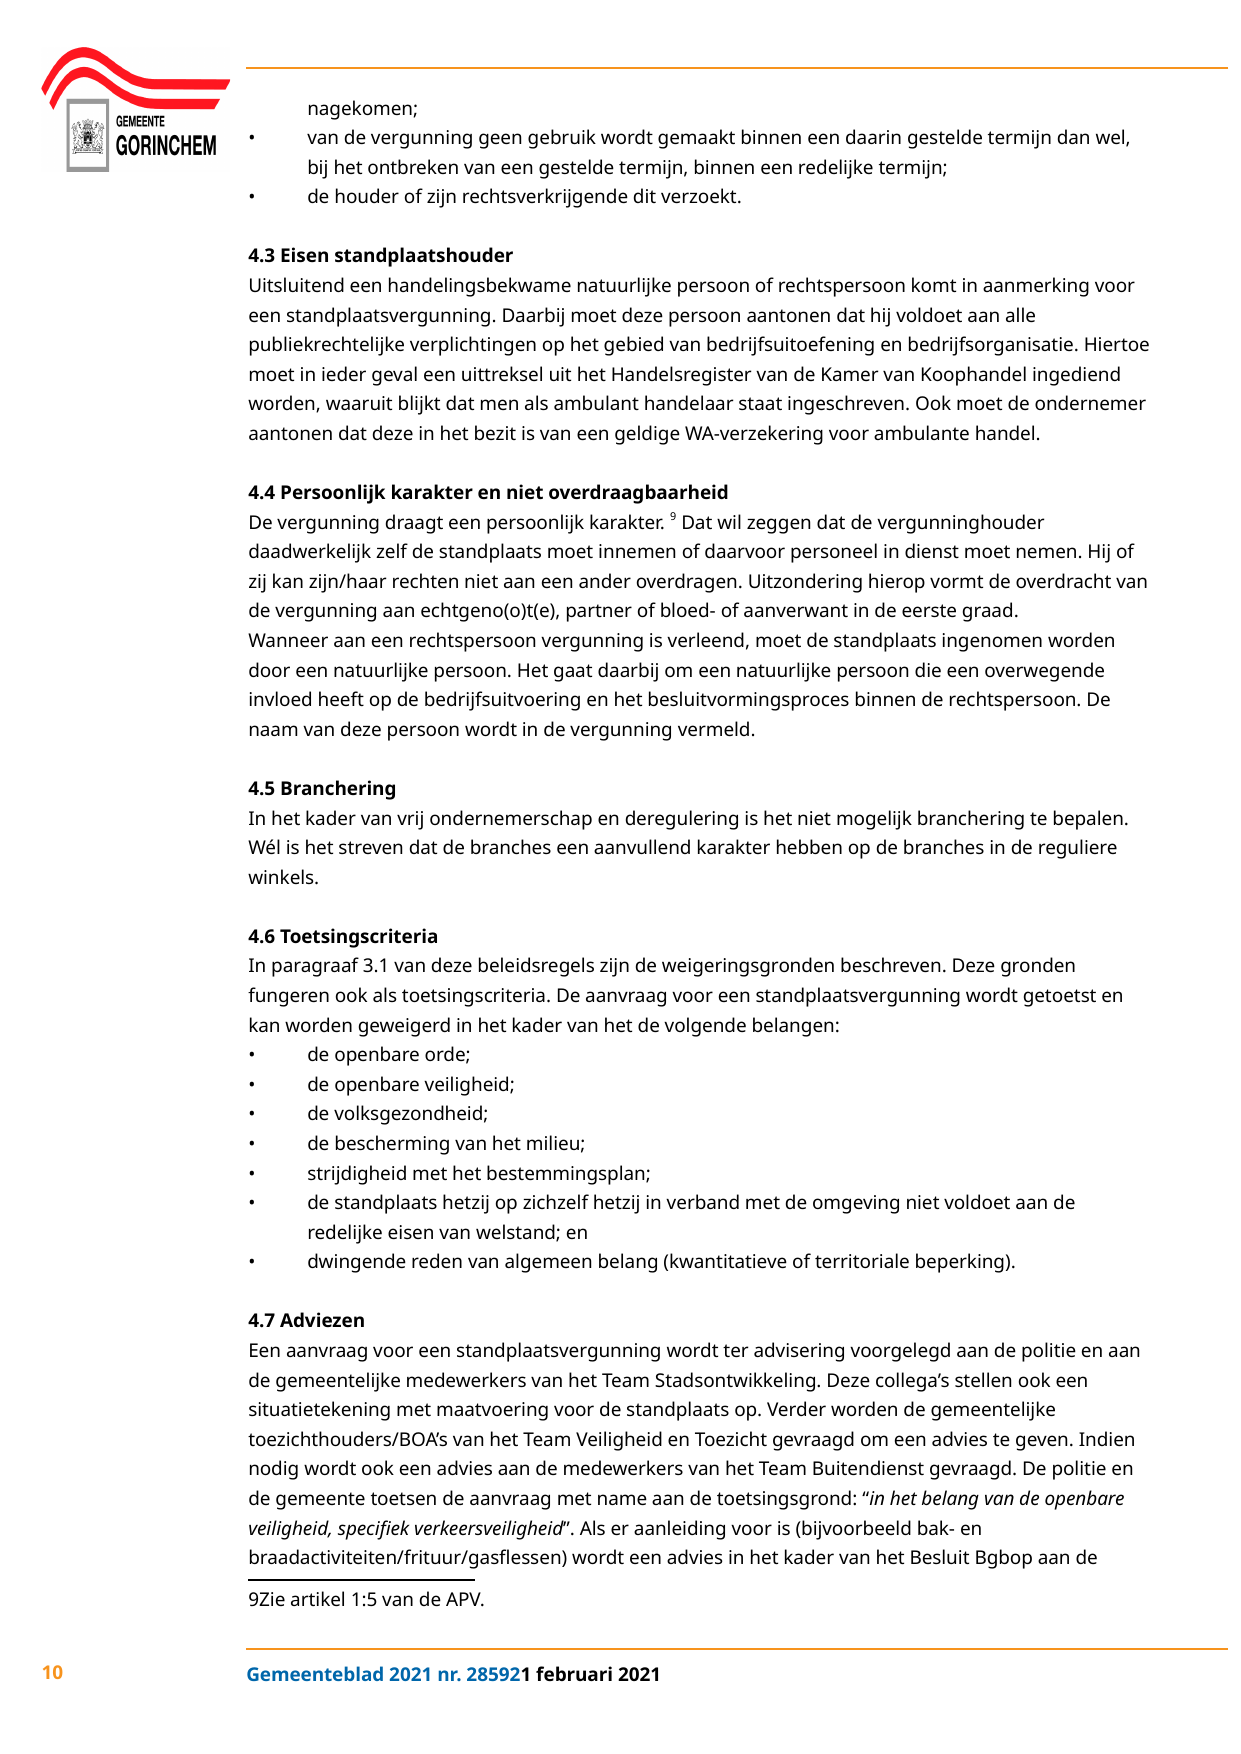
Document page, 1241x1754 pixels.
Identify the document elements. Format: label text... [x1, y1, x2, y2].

text In paragraaf 3.1 van deze beleidsregels zijn de weigeringsgronden beschreven. Deze gronden fungeren ook als toetsingscriteria. De aanvraag voor een standplaatsvergunning wordt getoetst en kan worden geweigerd in het kader van het de volgende belangen: [248, 953, 1152, 1038]
text Wanneer aan een rechtspersoon vergunning is verleend, moet de standplaats ingenomen worden door een natuurlijke persoon. Het gaat daarbij om een natuurlijke persoon die een overwegende invloed heeft op de bedrijfsuitvoering en het besluitvormingsproces binnen de rechtspersoon. De naam van deze persoon wordt in de vergunning vermeld. [248, 627, 1152, 742]
text Zie artikel 1:5 van de APV. [248, 1586, 1152, 1612]
list de houder of zijn rechtsverkrijgende dit verzoekt. [248, 183, 1152, 209]
text De vergunning draagt een persoonlijk karakter. Dat wil zeggen dat de vergunninghouder daadwerkelijk zelf de standplaats moet innemen of daarvoor personeel in dienst moet nemen. Hij of zij kan zijn/haar rechten niet aan een ander overdragen. Uitzondering hierop vormt de overdracht van de vergunning aan echtgeno(o)t(e), partner of bloed- of aanverwant in de eerste graad. [248, 509, 1152, 623]
list de openbare orde; [248, 1041, 1152, 1067]
list dwingende reden van algemeen belang (kwantitatieve of territoriale beperking). [248, 1248, 1152, 1274]
picture [41, 47, 231, 172]
list de openbare veiligheid; [248, 1071, 1152, 1097]
text 4.5 Branchering [248, 775, 1152, 801]
text 4.3 Eisen standplaatshouder [248, 243, 1152, 268]
text In het kader van vrij ondernemerschap en deregulering is het niet mogelijk branchering te bepalen. Wél is het streven dat de branches een aanvullend karakter hebben op de branches in de reguliere winkels. [248, 805, 1152, 890]
text 4.7 Adviezen [248, 1308, 1152, 1333]
text Een aanvraag voor een standplaatsvergunning wordt ter advisering voorgelegd aan de politie en aan de gemeentelijke medewerkers van het Team Stadsontwikkeling. Deze collega’s stellen ook een situatietekening met maatvoering voor de standplaats op. Verder worden de gemeentelijke toezichthouders/BOA’s van het Team Veiligheid en Toezicht gevraagd om een advies te geven. Indien nodig wordt ook een advies aan de medewerkers van het Team Buitendienst gevraagd. De politie en de gemeente toetsen de aanvraag met name aan de toetsingsgrond: “in het belang van de openbare veiligheid, specifiek verkeersveiligheid”. Als er aanleiding voor is (bijvoorbeeld bak- en braadactiviteiten/frituur/gasflessen) wordt een advies in het kader van het Besluit Bgbop aan de [248, 1337, 1152, 1570]
text 4.4 Persoonlijk karakter en niet overdraagbaarheid [248, 479, 1152, 505]
text 4.6 Toetsingscriteria [248, 923, 1152, 949]
list nagekomen; [248, 95, 1152, 121]
list de standplaats hetzij op zichzelf hetzij in verband met de omgeving niet voldoet aan de redelijke eisen van welstand; en [248, 1189, 1152, 1245]
list strijdigheid met het bestemmingsplan; [248, 1160, 1152, 1186]
text Uitsluitend een handelingsbekwame natuurlijke persoon of rechtspersoon komt in aanmerking voor een standplaatsvergunning. Daarbij moet deze persoon aantonen dat hij voldoet aan alle publiekrechtelijke verplichtingen op het gebied van bedrijfsuitoefening en bedrijfsorganisatie. Hiertoe moet in ieder geval een uittreksel uit het Handelsregister van de Kamer van Koophandel ingediend worden, waaruit blijkt dat men als ambulant handelaar staat ingeschreven. Ook moet de ondernemer aantonen dat deze in het bezit is van een geldige WA-verzekering voor ambulante handel. [248, 272, 1152, 446]
list de bescherming van het milieu; [248, 1130, 1152, 1156]
list de volksgezondheid; [248, 1101, 1152, 1126]
list van de vergunning geen gebruik wordt gemaakt binnen een daarin gestelde termijn dan wel, bij het ontbreken van een gestelde termijn, binnen een redelijke termijn; [248, 124, 1152, 180]
